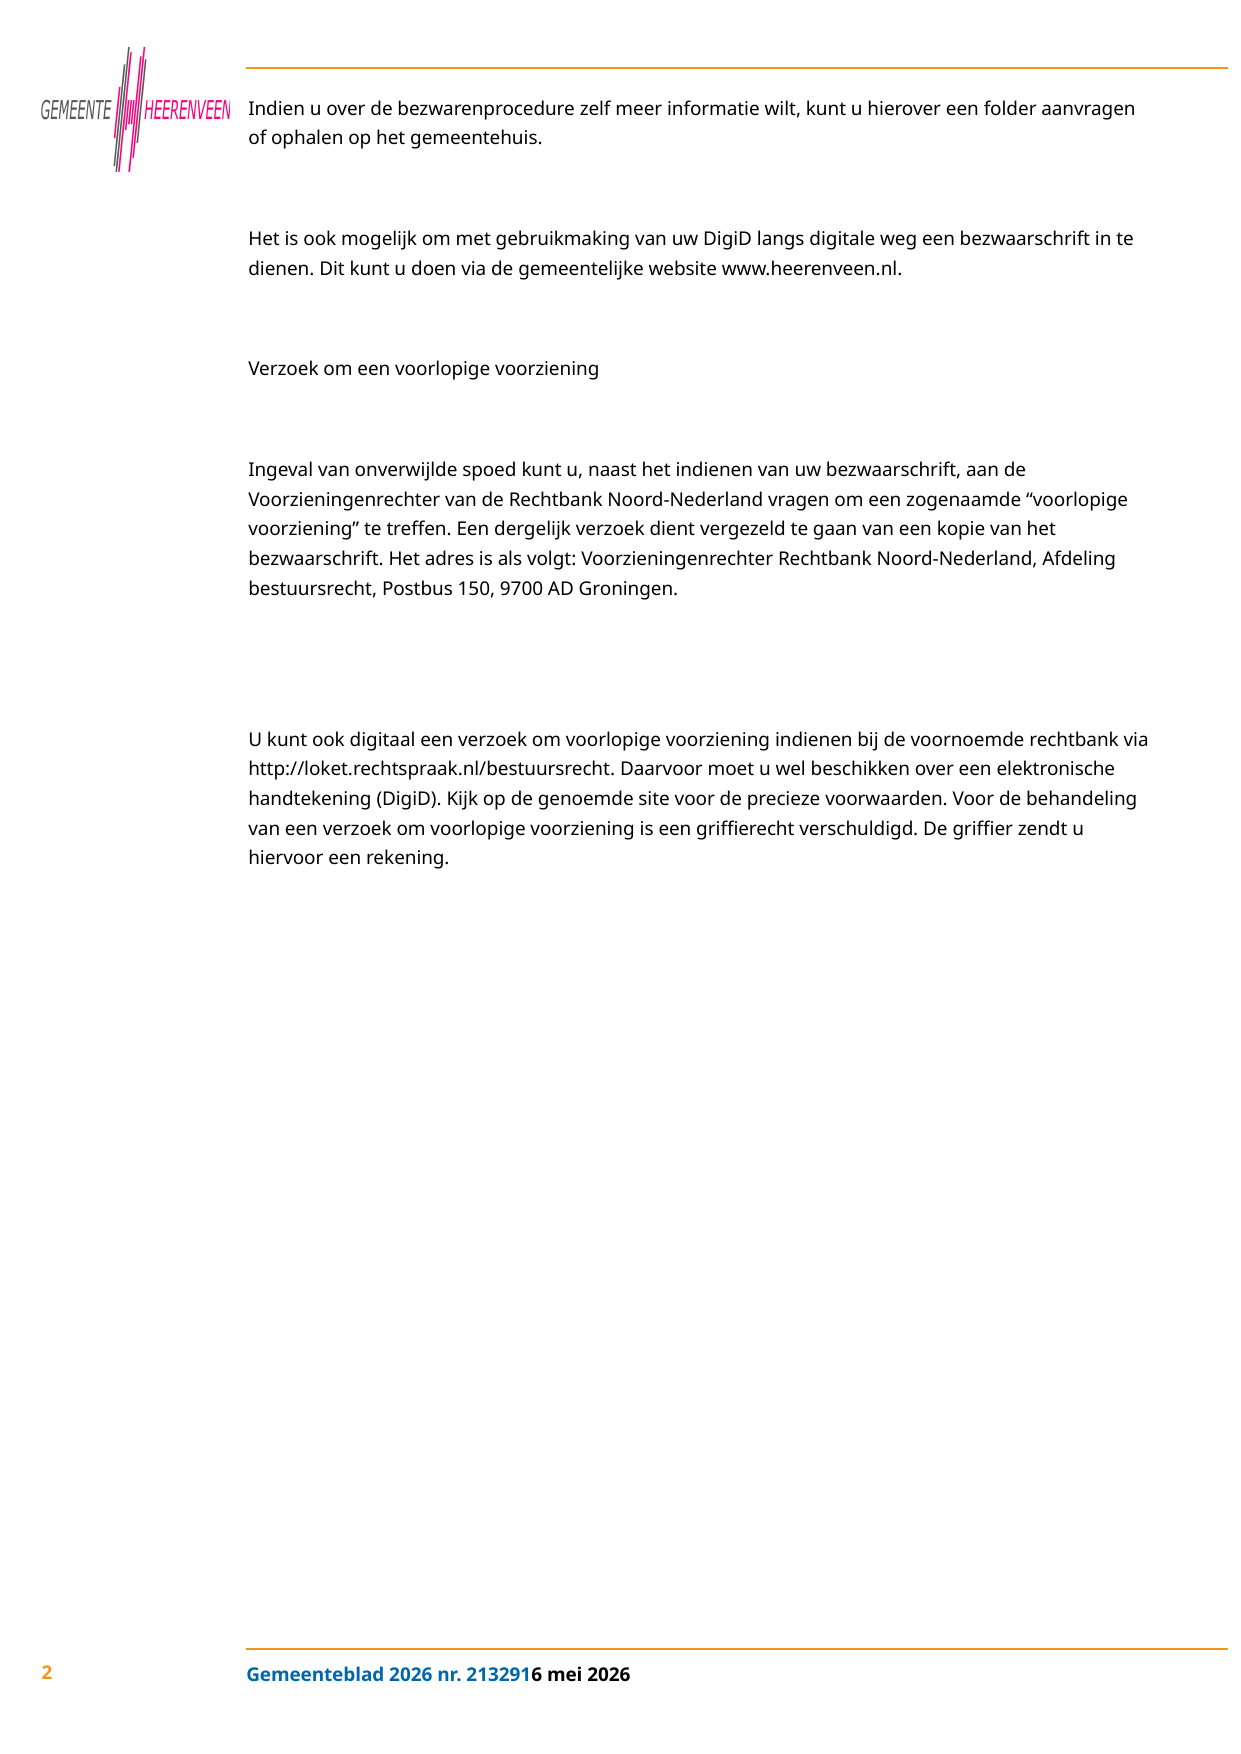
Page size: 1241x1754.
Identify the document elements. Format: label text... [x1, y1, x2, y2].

picture [41, 47, 231, 172]
text Indien u over de bezwarenprocedure zelf meer informatie wilt, kunt u hierover een folder aanvragen of ophalen op het gemeentehuis. [248, 95, 1152, 150]
text Het is ook mogelijk om met gebruikmaking van uw DigiD langs digitale weg een bezwaarschrift in te dienen. Dit kunt u doen via de gemeentelijke website www.heerenveen.nl. [248, 225, 1152, 281]
text Verzoek om een voorlopige voorziening [248, 356, 1152, 381]
text Ingeval van onverwijlde spoed kunt u, naast het indienen van uw bezwaarschrift, aan de Voorzieningenrechter van de Rechtbank Noord-Nederland vragen om een zogenaamde “voorlopige voorziening” te treffen. Een dergelijk verzoek dient vergezeld te gaan van een kopie van het bezwaarschrift. Het adres is als volgt: Voorzieningenrechter Rechtbank Noord-Nederland, Afdeling bestuursrecht, Postbus 150, 9700 AD Groningen. [248, 456, 1152, 601]
text U kunt ook digitaal een verzoek om voorlopige voorziening indienen bij de voornoemde rechtbank via http://loket.rechtspraak.nl/bestuursrecht. Daarvoor moet u wel beschikken over een elektronische handtekening (DigiD). Kijk op de genoemde site voor de precieze voorwaarden. Voor de behandeling van een verzoek om voorlopige voorziening is een griffierecht verschuldigd. De griffier zendt u hiervoor een rekening. [248, 726, 1152, 870]
